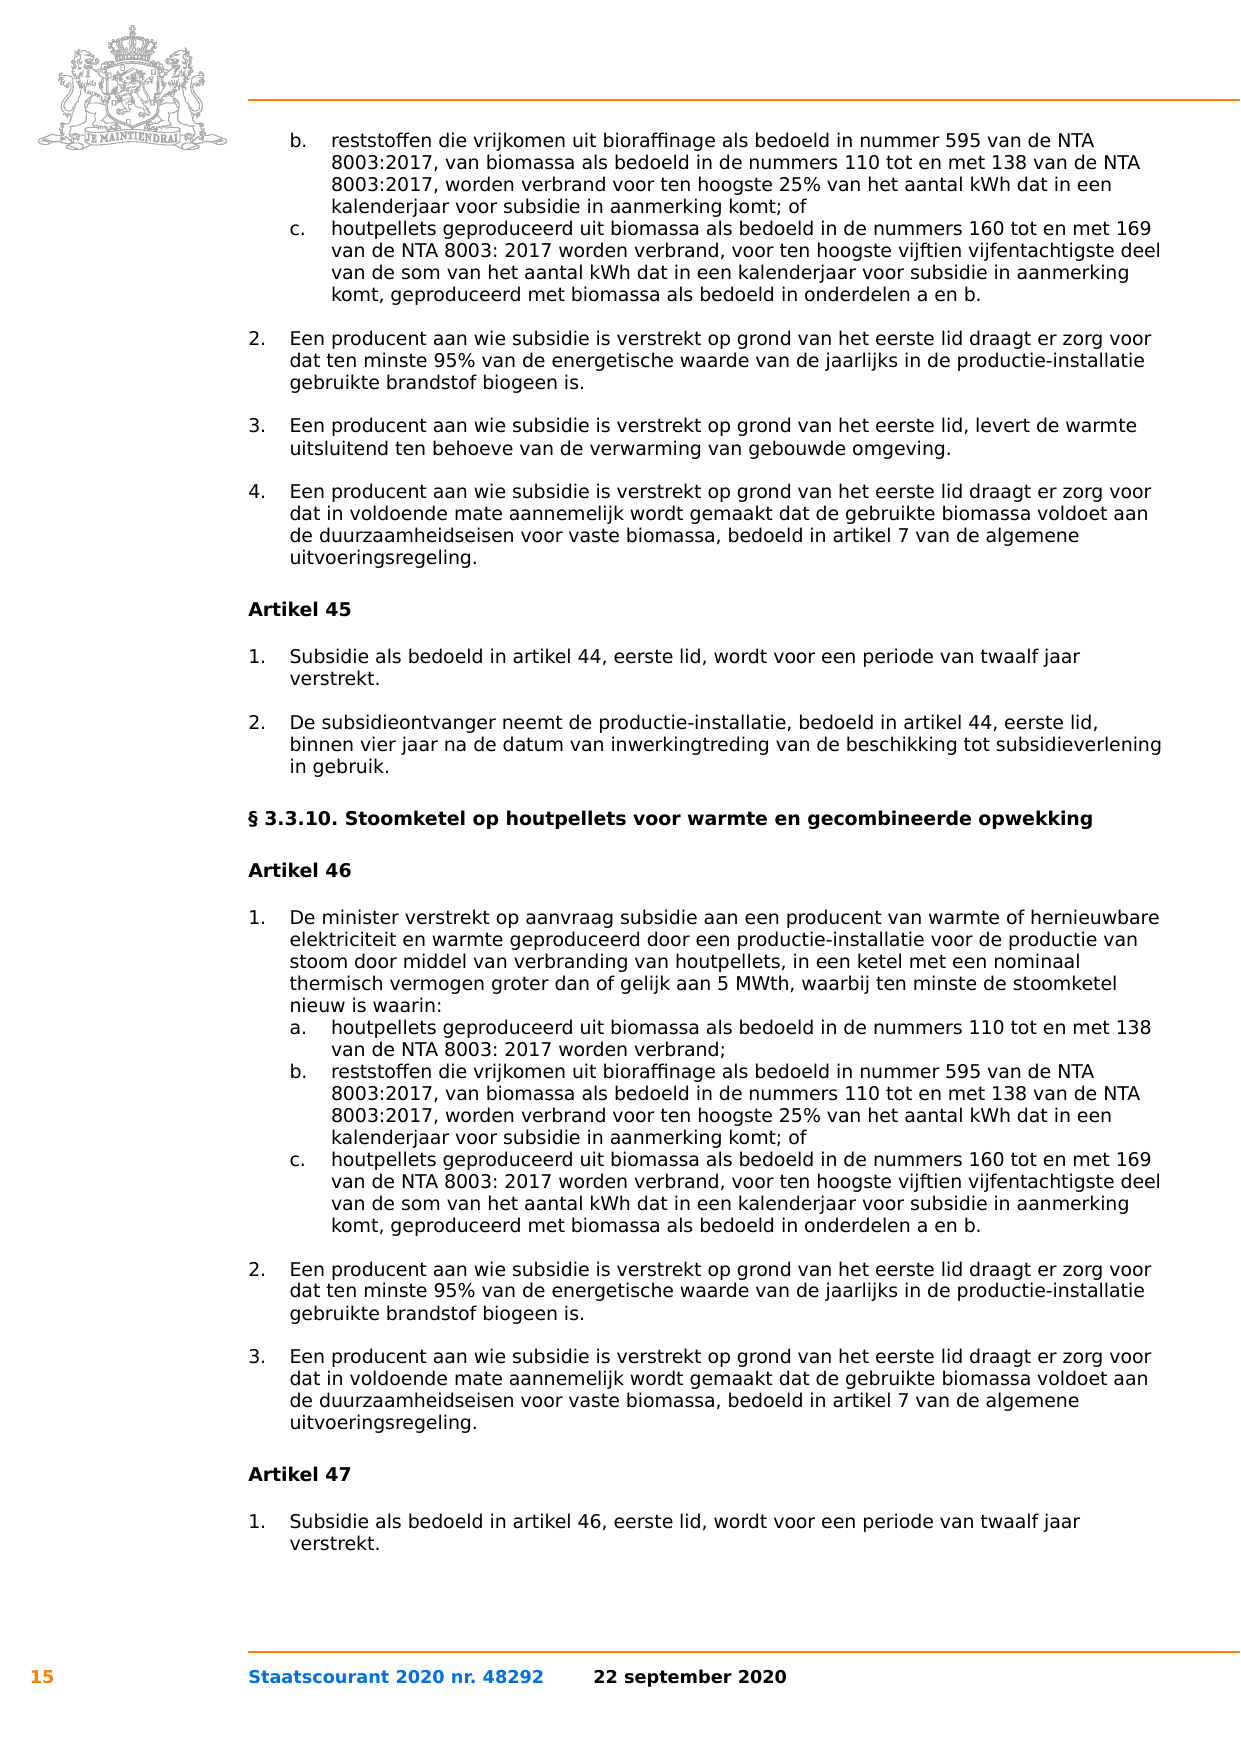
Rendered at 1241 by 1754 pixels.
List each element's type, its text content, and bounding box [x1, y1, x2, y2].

subtitle Artikel 47 [248, 1464, 1163, 1486]
text 2. Een producent aan wie subsidie is verstrekt op grond van het eerste lid draagt er zorg voor dat ten minste 95% van de energetische waarde van de jaarlijks in de productie-installatie gebruikte brandstof biogeen is. [248, 328, 1163, 393]
subtitle Artikel 45 [248, 599, 1163, 621]
text 1. Subsidie als bedoeld in artikel 46, eerste lid, wordt voor een periode van twaalf jaar verstrekt. [248, 1511, 1163, 1555]
text c. houtpellets geproduceerd uit biomassa als bedoeld in de nummers 160 tot en met 169 van de NTA 8003: 2017 worden verbrand, voor ten hoogste vijftien vijfentachtigste deel van de som van het aantal kWh dat in een kalenderjaar voor subsidie in aanmerking komt, geproduceerd met biomassa als bedoeld in onderdelen a en b. [289, 218, 1163, 306]
picture [38, 25, 227, 150]
subtitle Artikel 46 [248, 860, 1163, 882]
text a. houtpellets geproduceerd uit biomassa als bedoeld in de nummers 110 tot en met 138 van de NTA 8003: 2017 worden verbrand; [289, 1017, 1163, 1061]
text 1. De minister verstrekt op aanvraag subsidie aan een producent van warmte of hernieuwbare elektriciteit en warmte geproduceerd door een productie-installatie voor de productie van stoom door middel van verbranding van houtpellets, in een ketel met een nominaal thermisch vermogen groter dan of gelijk aan 5 MWth, waarbij ten minste de stoomketel nieuw is waarin: [248, 907, 1163, 1017]
text 2. Een producent aan wie subsidie is verstrekt op grond van het eerste lid draagt er zorg voor dat ten minste 95% van de energetische waarde van de jaarlijks in de productie-installatie gebruikte brandstof biogeen is. [248, 1258, 1163, 1324]
text b. reststoffen die vrijkomen uit bioraffinage als bedoeld in nummer 595 van de NTA 8003:2017, van biomassa als bedoeld in de nummers 110 tot en met 138 van de NTA 8003:2017, worden verbrand voor ten hoogste 25% van het aantal kWh dat in een kalenderjaar voor subsidie in aanmerking komt; of [289, 1061, 1163, 1149]
text 3. Een producent aan wie subsidie is verstrekt op grond van het eerste lid, levert de warmte uitsluitend ten behoeve van de verwarming van gebouwde omgeving. [248, 415, 1163, 459]
text b. reststoffen die vrijkomen uit bioraffinage als bedoeld in nummer 595 van de NTA 8003:2017, van biomassa als bedoeld in de nummers 110 tot en met 138 van de NTA 8003:2017, worden verbrand voor ten hoogste 25% van het aantal kWh dat in een kalenderjaar voor subsidie in aanmerking komt; of [289, 130, 1163, 218]
text 2. De subsidieontvanger neemt de productie-installatie, bedoeld in artikel 44, eerste lid, binnen vier jaar na de datum van inwerkingtreding van de beschikking tot subsidieverlening in gebruik. [248, 712, 1163, 778]
subtitle § 3.3.10. Stoomketel op houtpellets voor warmte en gecombineerde opwekking [248, 808, 1163, 830]
text c. houtpellets geproduceerd uit biomassa als bedoeld in de nummers 160 tot en met 169 van de NTA 8003: 2017 worden verbrand, voor ten hoogste vijftien vijfentachtigste deel van de som van het aantal kWh dat in een kalenderjaar voor subsidie in aanmerking komt, geproduceerd met biomassa als bedoeld in onderdelen a en b. [289, 1149, 1163, 1237]
text 4. Een producent aan wie subsidie is verstrekt op grond van het eerste lid draagt er zorg voor dat in voldoende mate aannemelijk wordt gemaakt dat de gebruikte biomassa voldoet aan de duurzaamheidseisen voor vaste biomassa, bedoeld in artikel 7 van de algemene uitvoeringsregeling. [248, 481, 1163, 569]
text 1. Subsidie als bedoeld in artikel 44, eerste lid, wordt voor een periode van twaalf jaar verstrekt. [248, 646, 1163, 690]
text 3. Een producent aan wie subsidie is verstrekt op grond van het eerste lid draagt er zorg voor dat in voldoende mate aannemelijk wordt gemaakt dat de gebruikte biomassa voldoet aan de duurzaamheidseisen voor vaste biomassa, bedoeld in artikel 7 van de algemene uitvoeringsregeling. [248, 1346, 1163, 1434]
